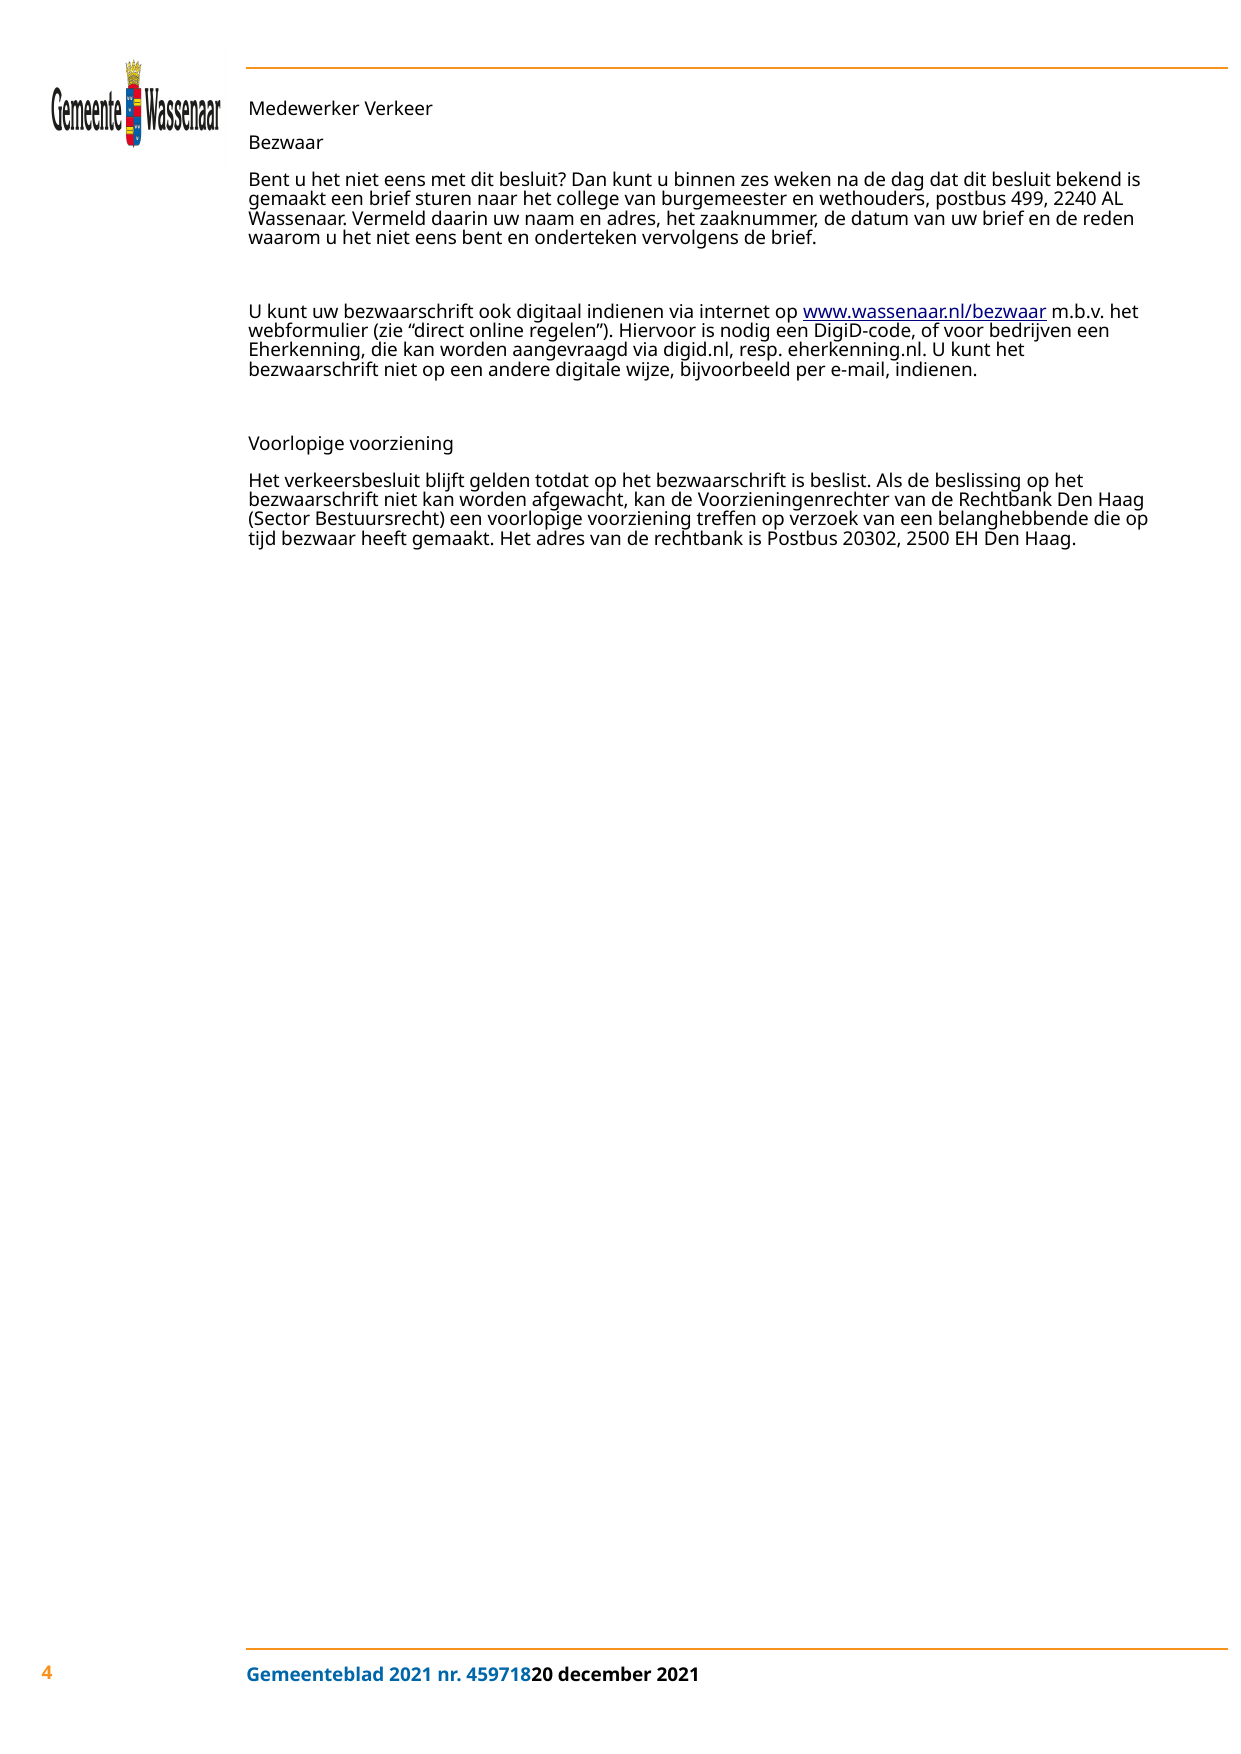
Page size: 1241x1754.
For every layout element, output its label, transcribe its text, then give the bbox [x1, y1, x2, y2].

picture [41, 47, 231, 172]
text Medewerker Verkeer [248, 95, 1152, 121]
text Voorlopige voorziening [248, 435, 1152, 454]
text U kunt uw bezwaarschrift ook digitaal indienen via internet op www.wassenaar.nl/bezwaar m.b.v. het webformulier (zie “direct online regelen”). Hiervoor is nodig een DigiD-code, of voor bedrijven een Eherkenning, die kan worden aangevraagd via digid.nl, resp. eherkenning.nl. U kunt het bezwaarschrift niet op een andere digitale wijze, bijvoorbeeld per e-mail, indienen. [248, 303, 1152, 380]
text Bent u het niet eens met dit besluit? Dan kunt u binnen zes weken na de dag dat dit besluit bekend is gemaakt een brief sturen naar het college van burgemeester en wethouders, postbus 499, 2240 AL Wassenaar. Vermeld daarin uw naam en adres, het zaaknummer, de datum van uw brief en de reden waarom u het niet eens bent en onderteken vervolgens de brief. [248, 171, 1152, 248]
text Bezwaar [248, 134, 1152, 153]
text Het verkeersbesluit blijft gelden totdat op het bezwaarschrift is beslist. Als de beslissing op het bezwaarschrift niet kan worden afgewacht, kan de Voorzieningenrechter van de Rechtbank Den Haag (Sector Bestuursrecht) een voorlopige voorziening treffen op verzoek van een belanghebbende die op tijd bezwaar heeft gemaakt. Het adres van de rechtbank is Postbus 20302, 2500 EH Den Haag. [248, 472, 1152, 549]
